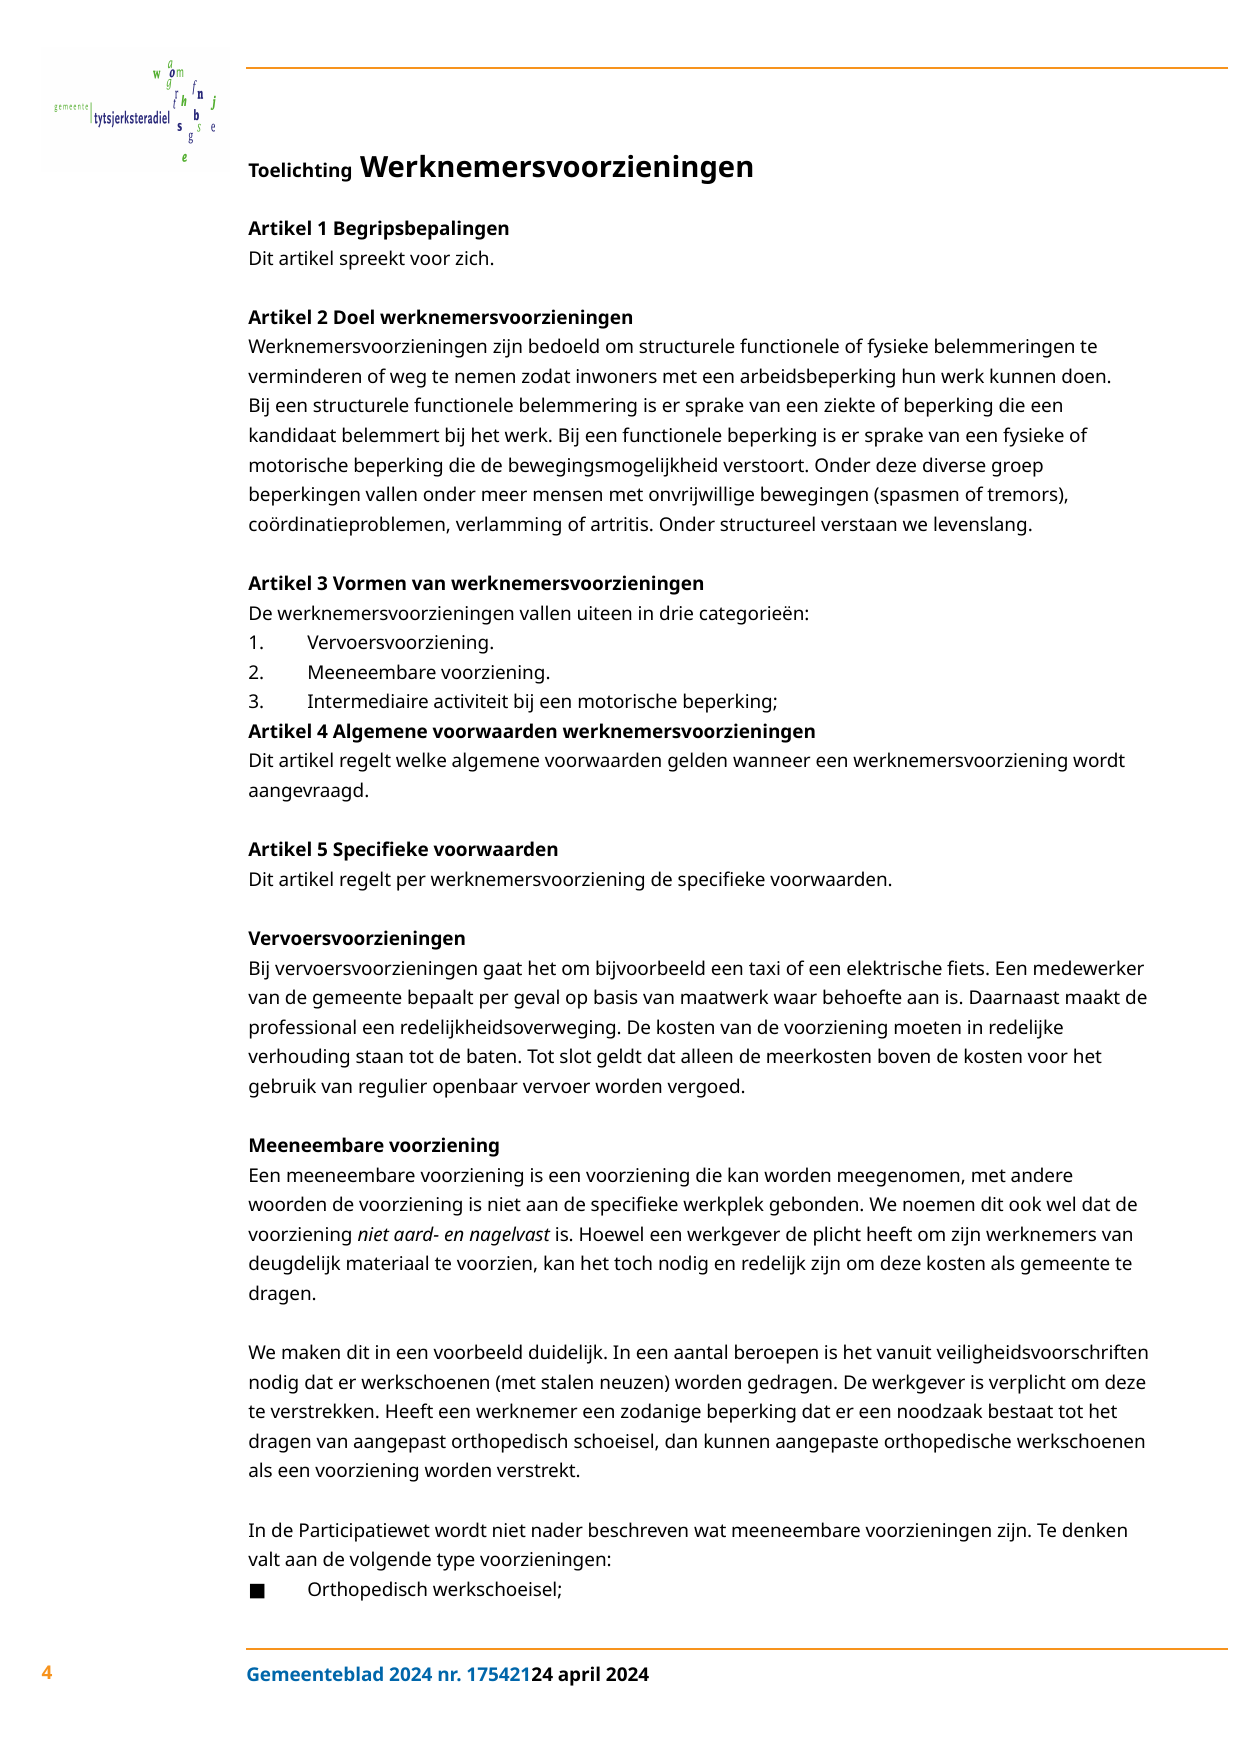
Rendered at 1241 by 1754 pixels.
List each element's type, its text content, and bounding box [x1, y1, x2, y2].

list Intermediaire activiteit bij een motorische beperking; [248, 688, 1152, 714]
text Vervoersvoorzieningen [248, 925, 1152, 951]
text Dit artikel spreekt voor zich. [248, 245, 1152, 270]
text Bij vervoersvoorzieningen gaat het om bijvoorbeeld een taxi of een elektrische fiets. Een medewerker van de gemeente bepaalt per geval op basis van maatwerk waar behoefte aan is. Daarnaast maakt de professional een redelijkheidsoverweging. De kosten van de voorziening moeten in redelijke verhouding staan tot de baten. Tot slot geldt dat alleen de meerkosten boven de kosten voor het gebruik van regulier openbaar vervoer worden vergoed. [248, 955, 1152, 1099]
text Artikel 2 Doel werknemersvoorzieningen [248, 304, 1152, 329]
text De werknemersvoorzieningen vallen uiteen in drie categorieën: [248, 600, 1152, 625]
text Werknemersvoorzieningen zijn bedoeld om structurele functionele of fysieke belemmeringen te verminderen of weg te nemen zodat inwoners met een arbeidsbeperking hun werk kunnen doen. [248, 333, 1152, 389]
text Meeneembare voorziening [248, 1132, 1152, 1158]
text Dit artikel regelt per werknemersvoorziening de specifieke voorwaarden. [248, 866, 1152, 892]
text In de Participatiewet wordt niet nader beschreven wat meeneembare voorzieningen zijn. Te denken valt aan de volgende type voorzieningen: [248, 1517, 1152, 1572]
picture [41, 47, 231, 172]
text We maken dit in een voorbeeld duidelijk. In een aantal beroepen is het vanuit veiligheidsvoorschriften nodig dat er werkschoenen (met stalen neuzen) worden gedragen. De werkgever is verplicht om deze te verstrekken. Heeft een werknemer een zodanige beperking dat er een noodzaak bestaat tot het dragen van aangepast orthopedisch schoeisel, dan kunnen aangepaste orthopedische werkschoenen als een voorziening worden verstrekt. [248, 1339, 1152, 1483]
text Artikel 4 Algemene voorwaarden werknemersvoorzieningen [248, 718, 1152, 744]
text Bij een structurele functionele belemmering is er sprake van een ziekte of beperking die een kandidaat belemmert bij het werk. Bij een functionele beperking is er sprake van een fysieke of motorische beperking die de bewegingsmogelijkheid verstoort. Onder deze diverse groep beperkingen vallen onder meer mensen met onvrijwillige bewegingen (spasmen of tremors), coördinatieproblemen, verlamming of artritis. Onder structureel verstaan we levenslang. [248, 393, 1152, 537]
text Artikel 1 Begripsbepalingen [248, 215, 1152, 241]
list Orthopedisch werkschoeisel; [248, 1576, 1152, 1602]
text Een meeneembare voorziening is een voorziening die kan worden meegenomen, met andere woorden de voorziening is niet aan de specifieke werkplek gebonden. We noemen dit ook wel dat de voorziening niet aard- en nagelvast is. Hoewel een werkgever de plicht heeft om zijn werknemers van deugdelijk materiaal te voorzien, kan het toch nodig en redelijk zijn om deze kosten als gemeente te dragen. [248, 1162, 1152, 1306]
text Dit artikel regelt welke algemene voorwaarden gelden wanneer een werknemersvoorziening wordt aangevraagd. [248, 748, 1152, 803]
text Artikel 3 Vormen van werknemersvoorzieningen [248, 570, 1152, 596]
text Artikel 5 Specifieke voorwaarden [248, 836, 1152, 862]
list Vervoersvoorziening. [248, 629, 1152, 655]
list Meeneembare voorziening. [248, 659, 1152, 684]
text Toelichting Werknemersvoorzieningen [248, 146, 1152, 186]
